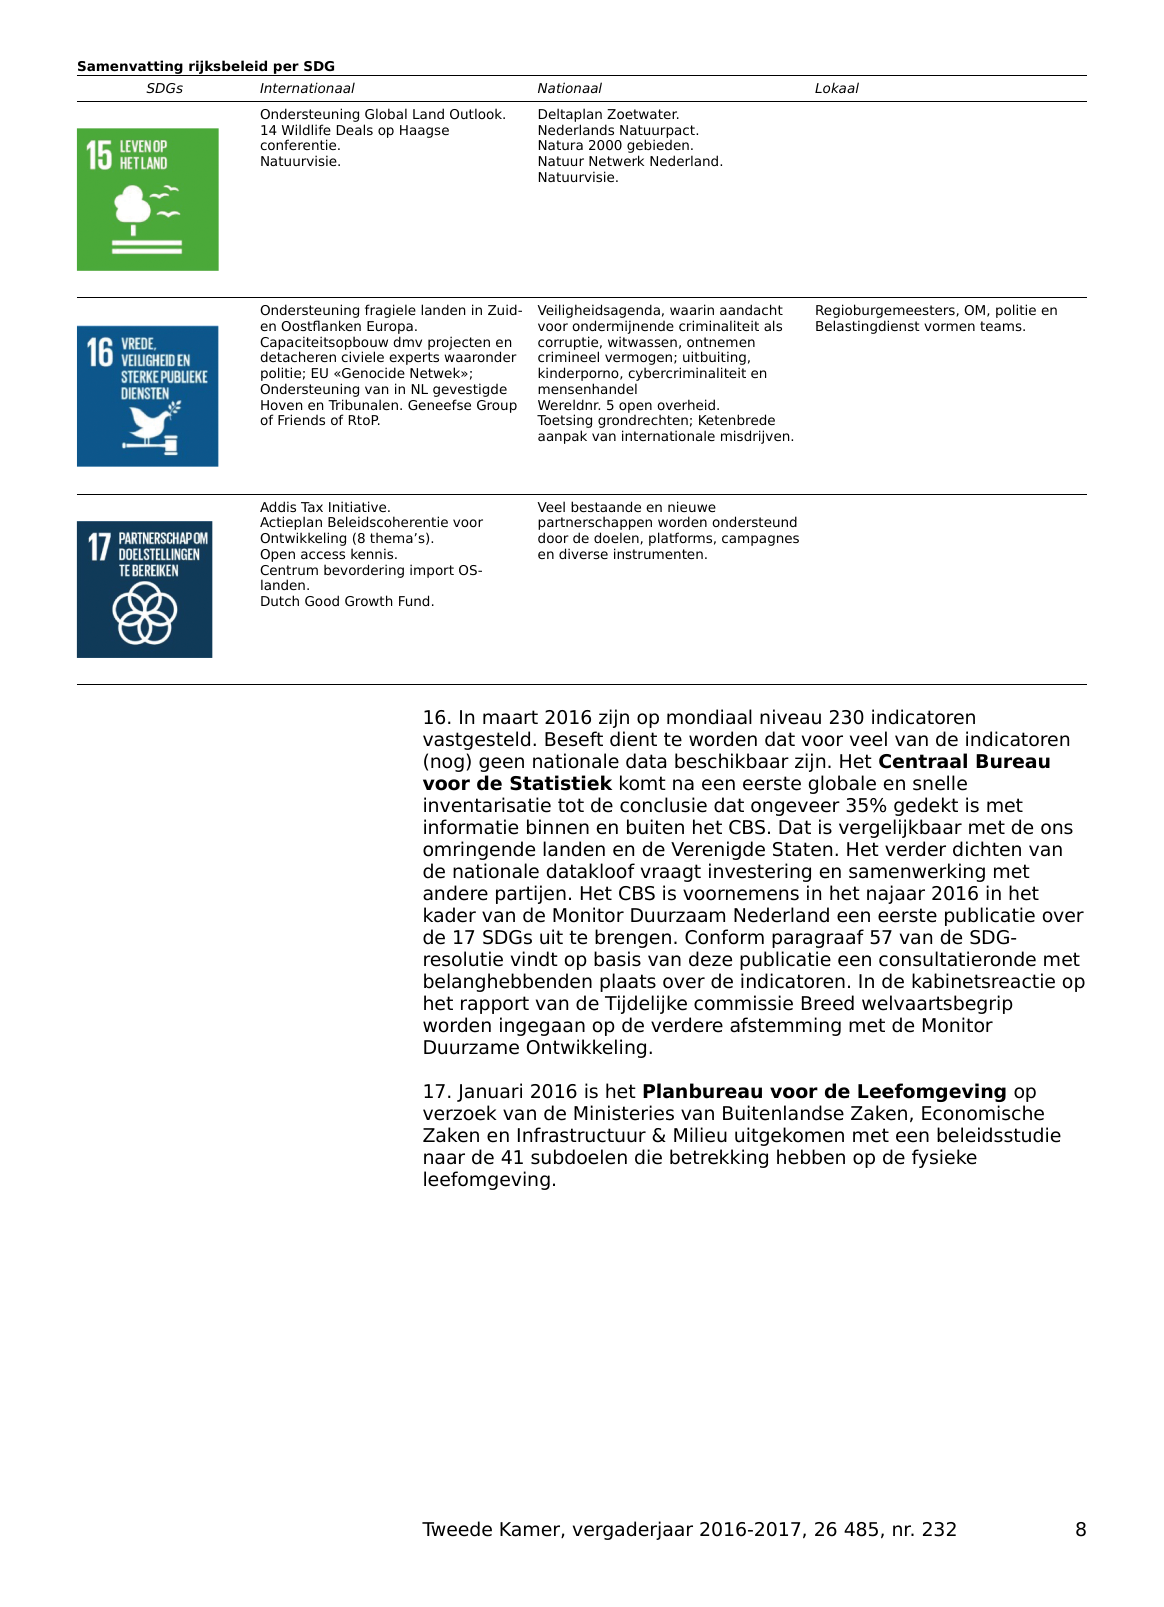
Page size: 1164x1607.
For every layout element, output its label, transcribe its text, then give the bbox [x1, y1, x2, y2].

table_cell SDGs [77, 76, 254, 101]
table_cell [809, 495, 1087, 684]
table_cell [77, 102, 254, 297]
table_cell Ondersteuning fragiele landen in Zuid- en Oostflanken Europa. Capaciteitsopbouw dmv projecten en detacheren civiele experts waaronder politie; EU «Genocide Netwek»; Ondersteuning van in NL gevestigde Hoven en Tribunalen. Geneefse Group of Friends of RtoP. [254, 298, 531, 494]
table_cell Deltaplan Zoetwater. Nederlands Natuurpact. Natura 2000 gebieden. Natuur Netwerk Nederland. Natuurvisie. [531, 102, 809, 297]
table_cell Ondersteuning Global Land Outlook. 14 Wildlife Deals op Haagse conferentie. Natuurvisie. [254, 102, 531, 297]
table_cell Nationaal [531, 76, 809, 101]
picture [76, 325, 219, 467]
table_cell Internationaal [254, 76, 531, 101]
text 16. In maart 2016 zijn op mondiaal niveau 230 indicatoren vastgesteld. Beseft dient te worden dat voor veel van de indicatoren (nog) geen nationale data beschikbaar zijn. Het Centraal Bureau voor de Statistiek komt na een eerste globale en snelle inventarisatie tot de conclusie dat ongeveer 35% gedekt is met informatie binnen en buiten het CBS. Dat is vergelijkbaar met de ons omringende landen en de Verenigde Staten. Het verder dichten van de nationale datakloof vraagt investering en samenwerking met andere partijen. Het CBS is voornemens in het najaar 2016 in het kader van de Monitor Duurzaam Nederland een eerste publicatie over de 17 SDGs uit te brengen. Conform paragraaf 57 van de SDG-resolutie vindt op basis van deze publicatie een consultatieronde met belanghebbenden plaats over de indicatoren. In de kabinetsreactie op het rapport van de Tijdelijke commissie Breed welvaartsbegrip worden ingegaan op de verdere afstemming met de Monitor Duurzame Ontwikkeling. [422, 707, 1087, 1059]
table_cell [77, 495, 254, 684]
table_cell Lokaal [809, 76, 1087, 101]
table_cell Addis Tax Initiative. Actieplan Beleidscoherentie voor Ontwikkeling (8 thema’s). Open access kennis. Centrum bevordering import OS-landen. Dutch Good Growth Fund. [254, 495, 531, 684]
text 17. Januari 2016 is het Planbureau voor de Leefomgeving op verzoek van de Ministeries van Buitenlandse Zaken, Economische Zaken en Infrastructuur & Milieu uitgekomen met een beleidsstudie naar de 41 subdoelen die betrekking hebben op de fysieke leefomgeving. [422, 1081, 1087, 1191]
table_cell [809, 102, 1087, 297]
table_header Samenvatting rijksbeleid per SDG [77, 59, 1087, 75]
table_cell [77, 298, 254, 494]
picture [76, 521, 213, 658]
table_cell Regioburgemeesters, OM, politie en Belastingdienst vormen teams. [809, 298, 1087, 494]
picture [76, 128, 219, 271]
table_cell Veel bestaande en nieuwe partnerschappen worden ondersteund door de doelen, platforms, campagnes en diverse instrumenten. [531, 495, 809, 684]
table_cell Veiligheidsagenda, waarin aandacht voor ondermijnende criminaliteit als corruptie, witwassen, ontnemen crimineel vermogen; uitbuiting, kinderporno, cybercriminaliteit en mensenhandel Wereldnr. 5 open overheid. Toetsing grondrechten; Ketenbrede aanpak van internationale misdrijven. [531, 298, 809, 494]
